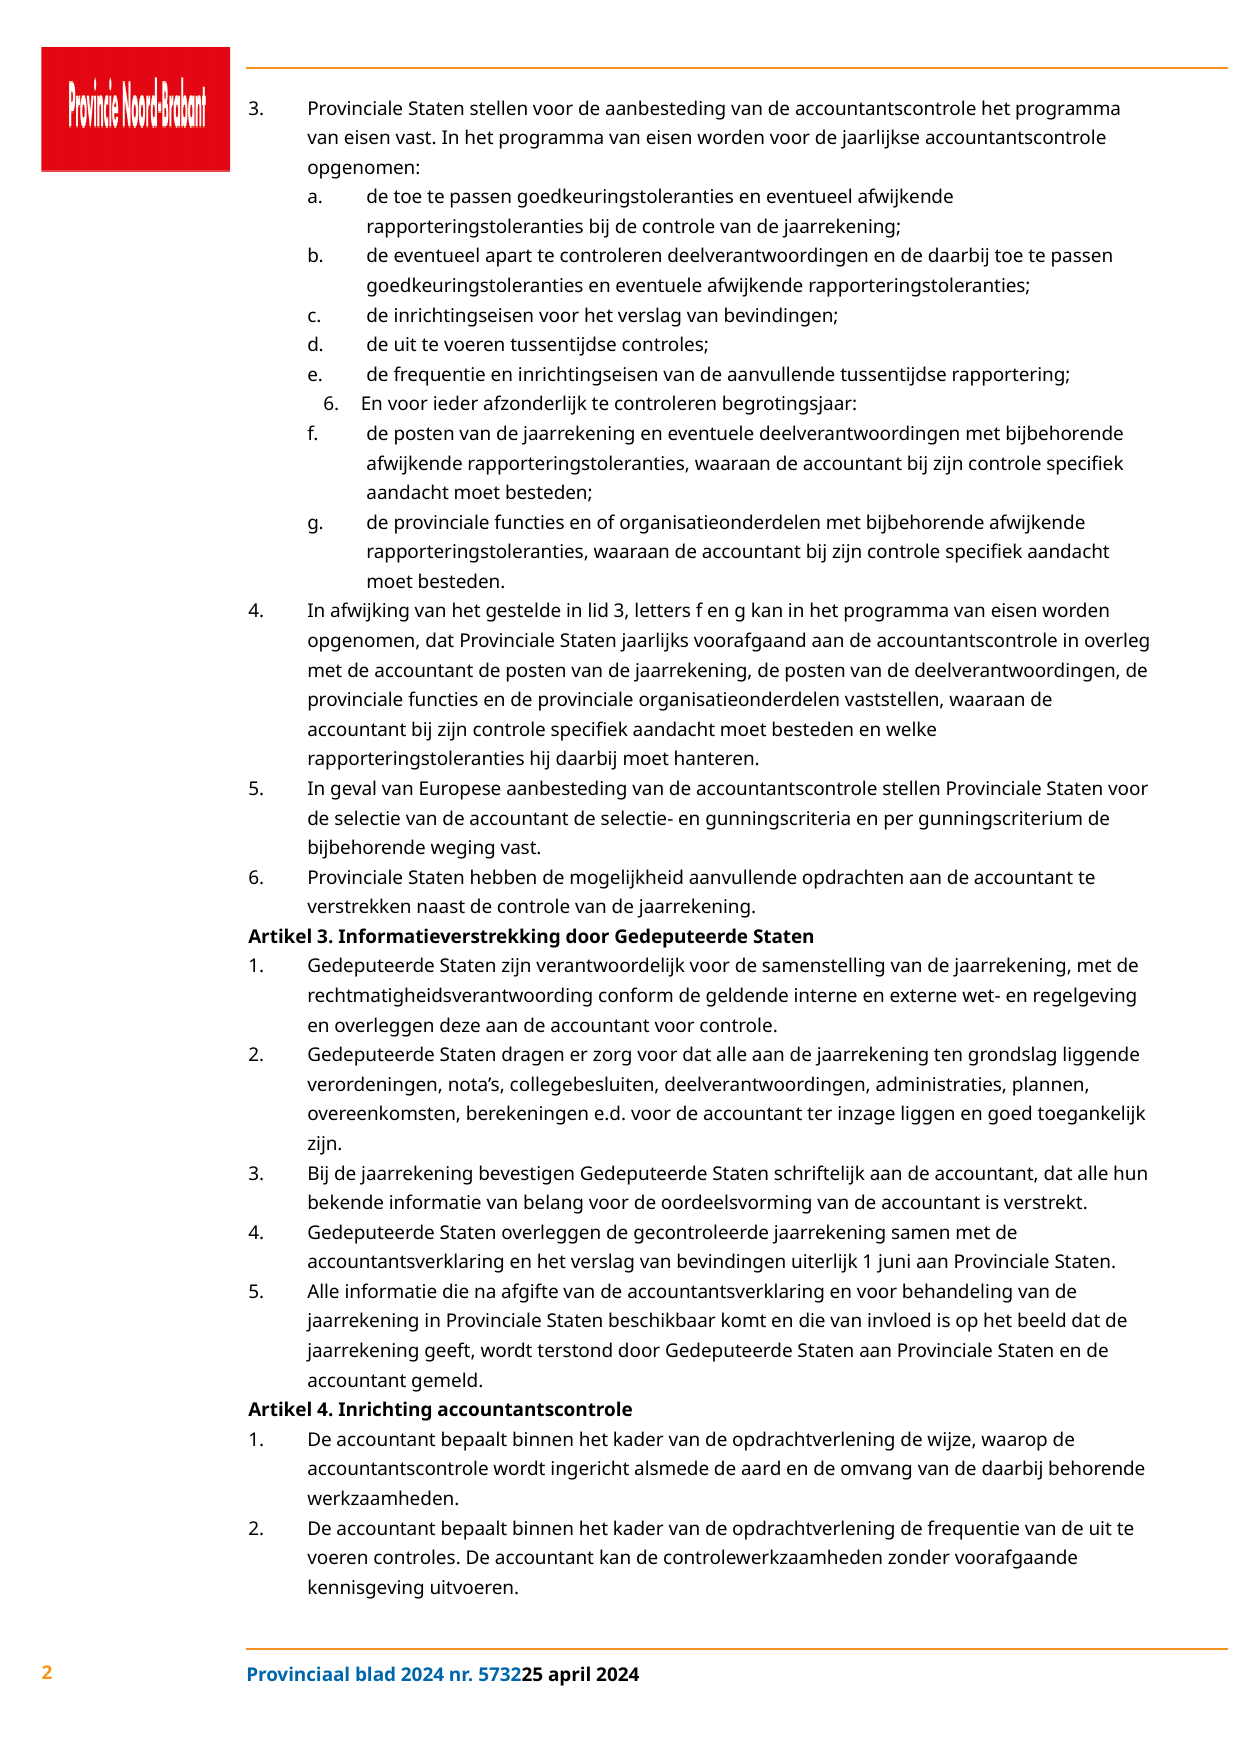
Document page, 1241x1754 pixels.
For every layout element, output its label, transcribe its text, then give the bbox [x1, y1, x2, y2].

list de inrichtingseisen voor het verslag van bevindingen; [307, 302, 1152, 328]
list De accountant bepaalt binnen het kader van de opdrachtverlening de wijze, waarop de accountantscontrole wordt ingericht alsmede de aard en de omvang van de daarbij behorende werkzaamheden. [248, 1426, 1152, 1511]
list Gedeputeerde Staten dragen er zorg voor dat alle aan de jaarrekening ten grondslag liggende verordeningen, nota’s, collegebesluiten, deelverantwoordingen, administraties, plannen, overeenkomsten, berekeningen e.d. voor de accountant ter inzage liggen en goed toegankelijk zijn. [248, 1041, 1152, 1156]
list de eventueel apart te controleren deelverantwoordingen en de daarbij toe te passen goedkeuringstoleranties en eventuele afwijkende rapporteringstoleranties; [307, 243, 1152, 298]
list De accountant bepaalt binnen het kader van de opdrachtverlening de frequentie van de uit te voeren controles. De accountant kan de controlewerkzaamheden zonder voorafgaande kennisgeving uitvoeren. [248, 1515, 1152, 1600]
list de toe te passen goedkeuringstoleranties en eventueel afwijkende rapporteringstoleranties bij de controle van de jaarrekening; [307, 183, 1152, 239]
list In afwijking van het gestelde in lid 3, letters f en g kan in het programma van eisen worden opgenomen, dat Provinciale Staten jaarlijks voorafgaand aan de accountantscontrole in overleg met de accountant de posten van de jaarrekening, de posten van de deelverantwoordingen, de provinciale functies en de provinciale organisatieonderdelen vaststellen, waaraan de accountant bij zijn controle specifiek aandacht moet besteden en welke rapporteringstoleranties hij daarbij moet hanteren. [248, 598, 1152, 771]
list Provinciale Staten hebben de mogelijkheid aanvullende opdrachten aan de accountant te verstrekken naast de controle van de jaarrekening. [248, 864, 1152, 919]
list En voor ieder afzonderlijk te controleren begrotingsjaar: [323, 391, 1152, 416]
list Alle informatie die na afgifte van de accountantsverklaring en voor behandeling van de jaarrekening in Provinciale Staten beschikbaar komt en die van invloed is op het beeld dat de jaarrekening geeft, wordt terstond door Gedeputeerde Staten aan Provinciale Staten en de accountant gemeld. [248, 1278, 1152, 1393]
list de provinciale functies en of organisatieonderdelen met bijbehorende afwijkende rapporteringstoleranties, waaraan de accountant bij zijn controle specifiek aandacht moet besteden. [307, 509, 1152, 594]
list Gedeputeerde Staten overleggen de gecontroleerde jaarrekening samen met de accountantsverklaring en het verslag van bevindingen uiterlijk 1 juni aan Provinciale Staten. [248, 1219, 1152, 1274]
list de frequentie en inrichtingseisen van de aanvullende tussentijdse rapportering; [307, 361, 1152, 387]
list In geval van Europese aanbesteding van de accountantscontrole stellen Provinciale Staten voor de selectie van de accountant de selectie- en gunningscriteria en per gunningscriterium de bijbehorende weging vast. [248, 775, 1152, 860]
list Provinciale Staten stellen voor de aanbesteding van de accountantscontrole het programma van eisen vast. In het programma van eisen worden voor de jaarlijkse accountantscontrole opgenomen: [248, 95, 1152, 180]
text Artikel 4. Inrichting accountantscontrole [248, 1396, 1152, 1422]
picture [41, 47, 231, 172]
list de uit te voeren tussentijdse controles; [307, 331, 1152, 357]
list Bij de jaarrekening bevestigen Gedeputeerde Staten schriftelijk aan de accountant, dat alle hun bekende informatie van belang voor de oordeelsvorming van de accountant is verstrekt. [248, 1160, 1152, 1215]
text Artikel 3. Informatieverstrekking door Gedeputeerde Staten [248, 923, 1152, 949]
list de posten van de jaarrekening en eventuele deelverantwoordingen met bijbehorende afwijkende rapporteringstoleranties, waaraan de accountant bij zijn controle specifiek aandacht moet besteden; [307, 420, 1152, 505]
list Gedeputeerde Staten zijn verantwoordelijk voor de samenstelling van de jaarrekening, met de rechtmatigheidsverantwoording conform de geldende interne en externe wet- en regelgeving en overleggen deze aan de accountant voor controle. [248, 953, 1152, 1038]
